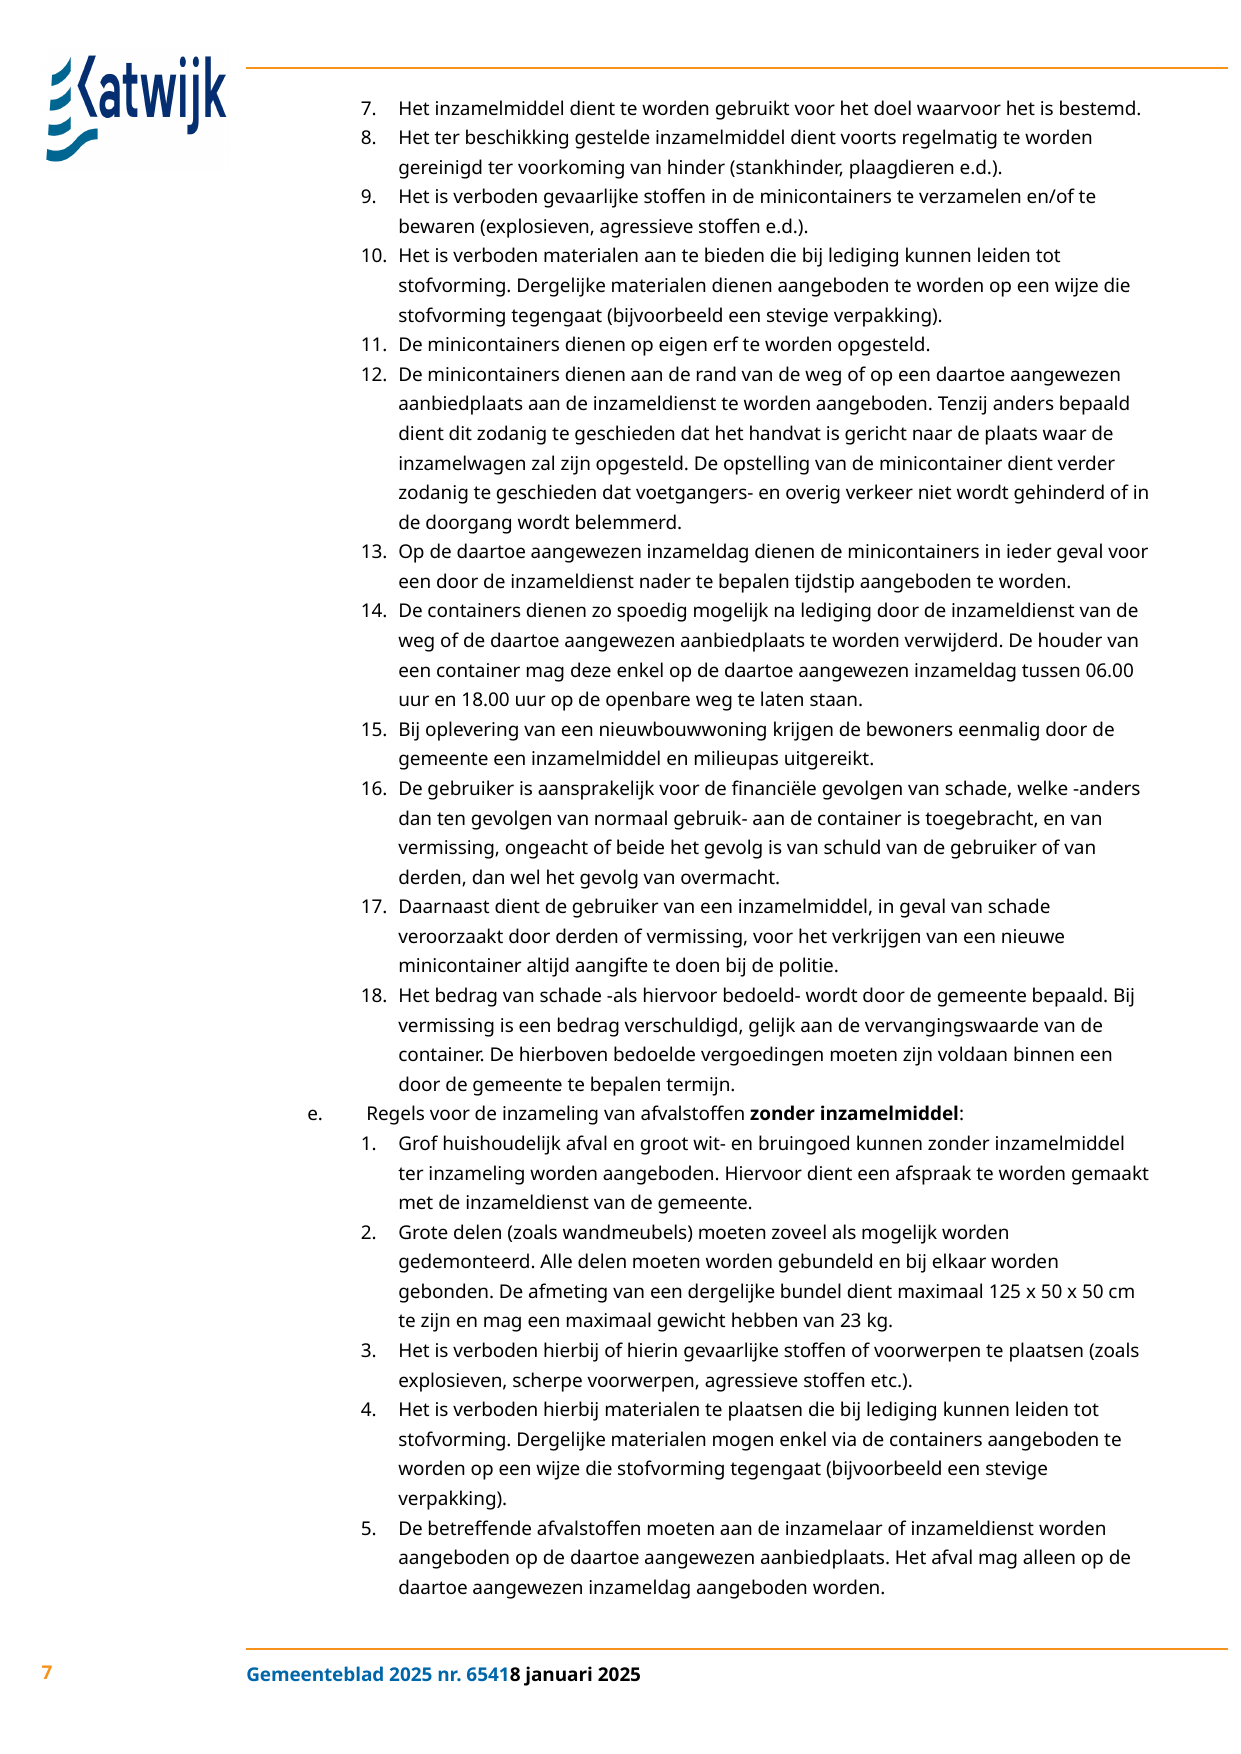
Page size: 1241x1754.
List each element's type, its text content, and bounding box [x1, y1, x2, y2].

picture [41, 47, 231, 172]
list Het is verboden materialen aan te bieden die bij lediging kunnen leiden tot stofvorming. Dergelijke materialen dienen aangeboden te worden op een wijze die stofvorming tegengaat (bijvoorbeeld een stevige verpakking). [361, 243, 1152, 328]
list Daarnaast dient de gebruiker van een inzamelmiddel, in geval van schade veroorzaakt door derden of vermissing, voor het verkrijgen van een nieuwe minicontainer altijd aangifte te doen bij de politie. [361, 893, 1152, 978]
list De minicontainers dienen op eigen erf te worden opgesteld. [361, 331, 1152, 357]
list Het is verboden gevaarlijke stoffen in de minicontainers te verzamelen en/of te bewaren (explosieven, agressieve stoffen e.d.). [361, 183, 1152, 239]
list Het ter beschikking gestelde inzamelmiddel dient voorts regelmatig te worden gereinigd ter voorkoming van hinder (stankhinder, plaagdieren e.d.). [361, 124, 1152, 180]
list Grof huishoudelijk afval en groot wit- en bruingoed kunnen zonder inzamelmiddel ter inzameling worden aangeboden. Hiervoor dient een afspraak te worden gemaakt met de inzameldienst van de gemeente. [361, 1130, 1152, 1215]
list Grote delen (zoals wandmeubels) moeten zoveel als mogelijk worden gedemonteerd. Alle delen moeten worden gebundeld en bij elkaar worden gebonden. De afmeting van een dergelijke bundel dient maximaal 125 x 50 x 50 cm te zijn en mag een maximaal gewicht hebben van 23 kg. [361, 1219, 1152, 1333]
list Regels voor de inzameling van afvalstoffen zonder inzamelmiddel: [307, 1101, 1152, 1126]
list Het bedrag van schade -als hiervoor bedoeld- wordt door de gemeente bepaald. Bij vermissing is een bedrag verschuldigd, gelijk aan de vervangingswaarde van de container. De hierboven bedoelde vergoedingen moeten zijn voldaan binnen een door de gemeente te bepalen termijn. [361, 982, 1152, 1097]
list De betreffende afvalstoffen moeten aan de inzamelaar of inzameldienst worden aangeboden op de daartoe aangewezen aanbiedplaats. Het afval mag alleen op de daartoe aangewezen inzameldag aangeboden worden. [361, 1515, 1152, 1600]
list Het is verboden hierbij of hierin gevaarlijke stoffen of voorwerpen te plaatsen (zoals explosieven, scherpe voorwerpen, agressieve stoffen etc.). [361, 1337, 1152, 1393]
list De minicontainers dienen aan de rand van de weg of op een daartoe aangewezen aanbiedplaats aan de inzameldienst te worden aangeboden. Tenzij anders bepaald dient dit zodanig te geschieden dat het handvat is gericht naar de plaats waar de inzamelwagen zal zijn opgesteld. De opstelling van de minicontainer dient verder zodanig te geschieden dat voetgangers- en overig verkeer niet wordt gehinderd of in de doorgang wordt belemmerd. [361, 361, 1152, 535]
list Op de daartoe aangewezen inzameldag dienen de minicontainers in ieder geval voor een door de inzameldienst nader te bepalen tijdstip aangeboden te worden. [361, 538, 1152, 594]
list De gebruiker is aansprakelijk voor de financiële gevolgen van schade, welke -anders dan ten gevolgen van normaal gebruik- aan de container is toegebracht, en van vermissing, ongeacht of beide het gevolg is van schuld van de gebruiker of van derden, dan wel het gevolg van overmacht. [361, 775, 1152, 890]
list Bij oplevering van een nieuwbouwwoning krijgen de bewoners eenmalig door de gemeente een inzamelmiddel en milieupas uitgereikt. [361, 716, 1152, 771]
list Het inzamelmiddel dient te worden gebruikt voor het doel waarvoor het is bestemd. [361, 95, 1152, 121]
list Het is verboden hierbij materialen te plaatsen die bij lediging kunnen leiden tot stofvorming. Dergelijke materialen mogen enkel via de containers aangeboden te worden op een wijze die stofvorming tegengaat (bijvoorbeeld een stevige verpakking). [361, 1396, 1152, 1511]
list De containers dienen zo spoedig mogelijk na lediging door de inzameldienst van de weg of de daartoe aangewezen aanbiedplaats te worden verwijderd. De houder van een container mag deze enkel op de daartoe aangewezen inzameldag tussen 06.00 uur en 18.00 uur op de openbare weg te laten staan. [361, 598, 1152, 712]
